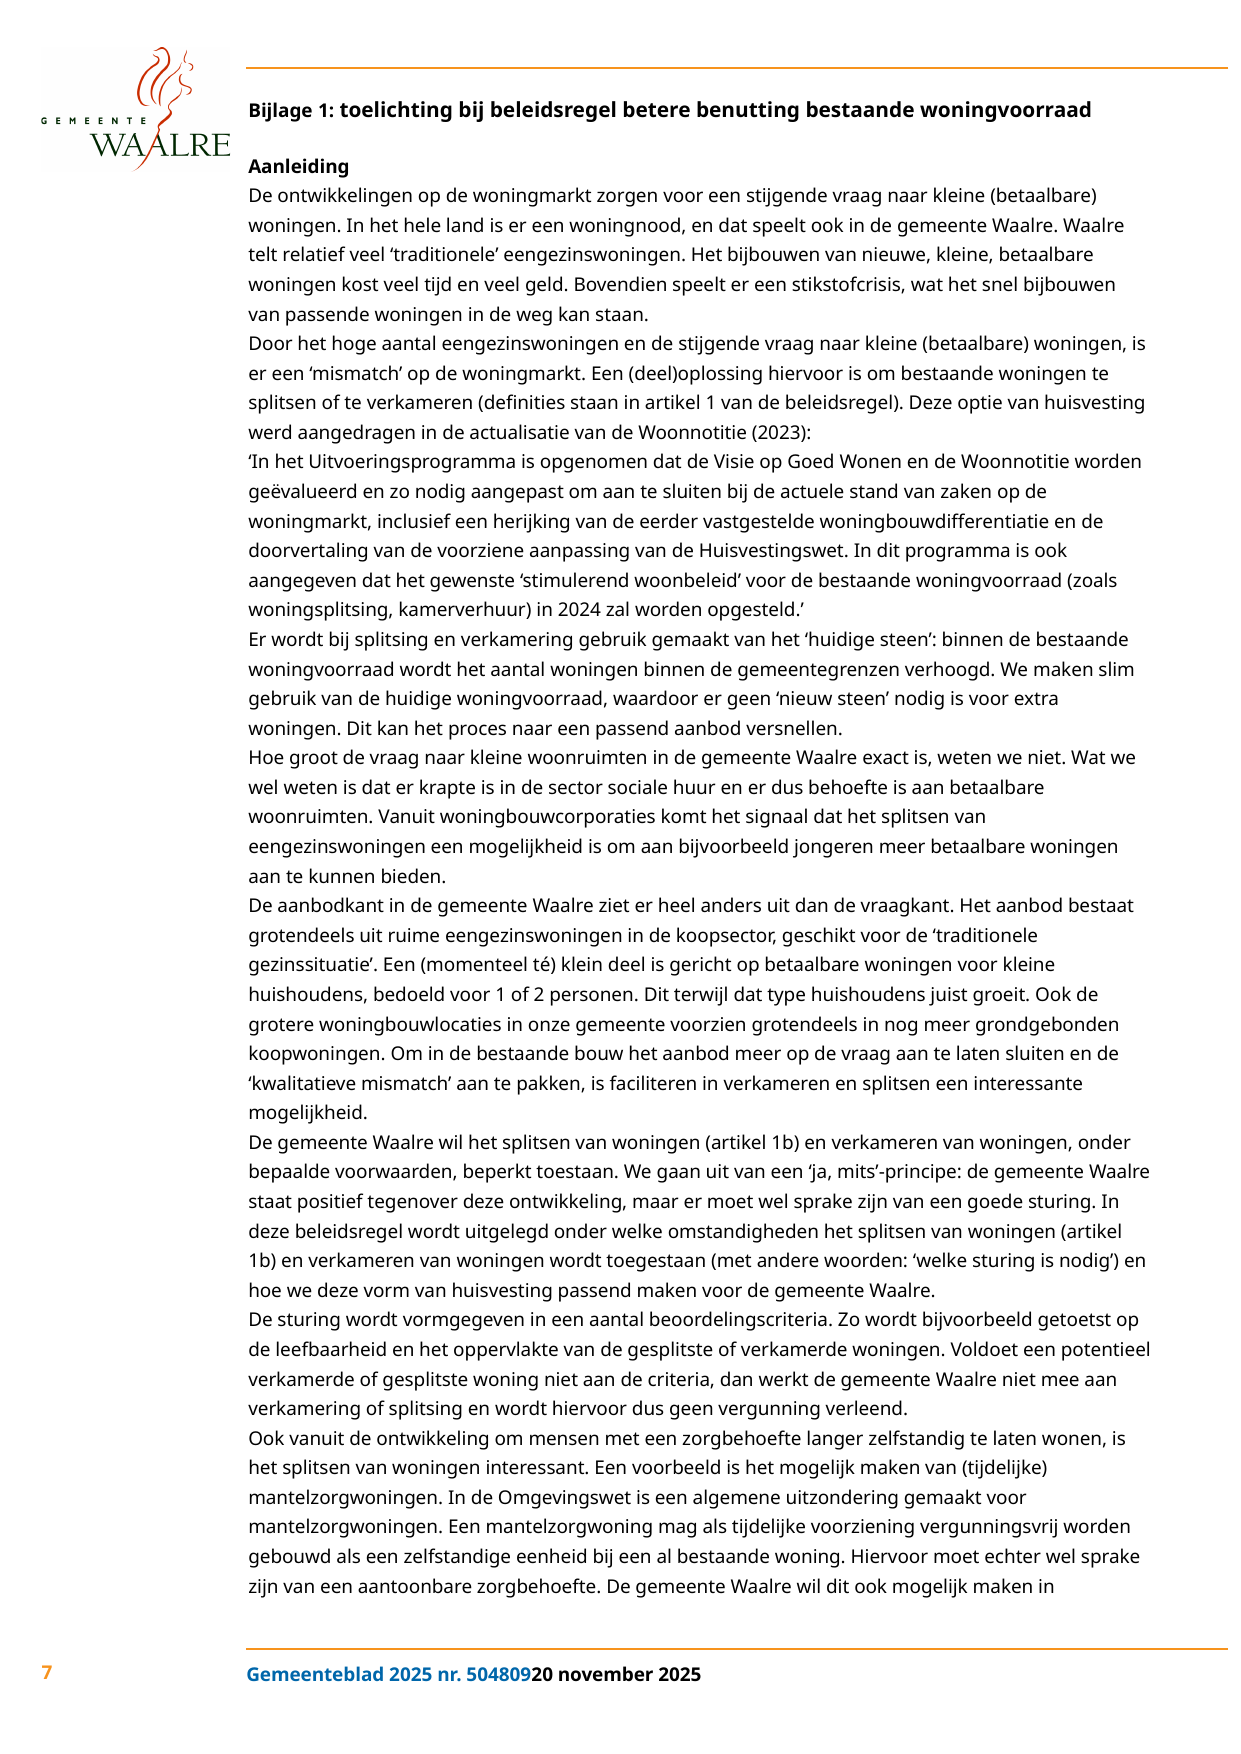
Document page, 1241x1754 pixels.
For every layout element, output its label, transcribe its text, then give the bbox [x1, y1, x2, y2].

text Bijlage 1: toelichting bij beleidsregel betere benutting bestaande woningvoorraad [248, 95, 1152, 123]
picture [41, 47, 231, 172]
text Ook vanuit de ontwikkeling om mensen met een zorgbehoefte langer zelfstandig te laten wonen, is het splitsen van woningen interessant. Een voorbeeld is het mogelijk maken van (tijdelijke) mantelzorgwoningen. In de Omgevingswet is een algemene uitzondering gemaakt voor mantelzorgwoningen. Een mantelzorgwoning mag als tijdelijke voorziening vergunningsvrij worden gebouwd als een zelfstandige eenheid bij een al bestaande woning. Hiervoor moet echter wel sprake zijn van een aantoonbare zorgbehoefte. De gemeente Waalre wil dit ook mogelijk maken in [248, 1425, 1152, 1599]
text De sturing wordt vormgegeven in een aantal beoordelingscriteria. Zo wordt bijvoorbeeld getoetst op de leefbaarheid en het oppervlakte van de gesplitste of verkamerde woningen. Voldoet een potentieel verkamerde of gesplitste woning niet aan de criteria, dan werkt de gemeente Waalre niet mee aan verkamering of splitsing en wordt hiervoor dus geen vergunning verleend. [248, 1307, 1152, 1421]
text Aanleiding [248, 153, 1152, 179]
text Er wordt bij splitsing en verkamering gebruik gemaakt van het ‘huidige steen’: binnen de bestaande woningvoorraad wordt het aantal woningen binnen de gemeentegrenzen verhoogd. We maken slim gebruik van de huidige woningvoorraad, waardoor er geen ‘nieuw steen’ nodig is voor extra woningen. Dit kan het proces naar een passend aanbod versnellen. [248, 626, 1152, 741]
text De ontwikkelingen op de woningmarkt zorgen voor een stijgende vraag naar kleine (betaalbare) woningen. In het hele land is er een woningnood, en dat speelt ook in de gemeente Waalre. Waalre telt relatief veel ‘traditionele’ eengezinswoningen. Het bijbouwen van nieuwe, kleine, betaalbare woningen kost veel tijd en veel geld. Bovendien speelt er een stikstofcrisis, wat het snel bijbouwen van passende woningen in de weg kan staan. [248, 182, 1152, 327]
text De gemeente Waalre wil het splitsen van woningen (artikel 1b) en verkameren van woningen, onder bepaalde voorwaarden, beperkt toestaan. We gaan uit van een ‘ja, mits’-principe: de gemeente Waalre staat positief tegenover deze ontwikkeling, maar er moet wel sprake zijn van een goede sturing. In deze beleidsregel wordt uitgelegd onder welke omstandigheden het splitsen van woningen (artikel 1b) en verkameren van woningen wordt toegestaan (met andere woorden: ‘welke sturing is nodig’) en hoe we deze vorm van huisvesting passend maken voor de gemeente Waalre. [248, 1129, 1152, 1303]
text ‘In het Uitvoeringsprogramma is opgenomen dat de Visie op Goed Wonen en de Woonnotitie worden geëvalueerd en zo nodig aangepast om aan te sluiten bij de actuele stand van zaken op de woningmarkt, inclusief een herijking van de eerder vastgestelde woningbouwdifferentiatie en de doorvertaling van de voorziene aanpassing van de Huisvestingswet. In dit programma is ook aangegeven dat het gewenste ‘stimulerend woonbeleid’ voor de bestaande woningvoorraad (zoals woningsplitsing, kamerverhuur) in 2024 zal worden opgesteld.’ [248, 449, 1152, 622]
text Hoe groot de vraag naar kleine woonruimten in de gemeente Waalre exact is, weten we niet. Wat we wel weten is dat er krapte is in de sector sociale huur en er dus behoefte is aan betaalbare woonruimten. Vanuit woningbouwcorporaties komt het signaal dat het splitsen van eengezinswoningen een mogelijkheid is om aan bijvoorbeeld jongeren meer betaalbare woningen aan te kunnen bieden. [248, 744, 1152, 889]
text De aanbodkant in de gemeente Waalre ziet er heel anders uit dan de vraagkant. Het aanbod bestaat grotendeels uit ruime eengezinswoningen in de koopsector, geschikt voor de ‘traditionele gezinssituatie’. Een (momenteel té) klein deel is gericht op betaalbare woningen voor kleine huishoudens, bedoeld voor 1 of 2 personen. Dit terwijl dat type huishoudens juist groeit. Ook de grotere woningbouwlocaties in onze gemeente voorzien grotendeels in nog meer grondgebonden koopwoningen. Om in de bestaande bouw het aanbod meer op de vraag aan te laten sluiten en de ‘kwalitatieve mismatch’ aan te pakken, is faciliteren in verkameren en splitsen een interessante mogelijkheid. [248, 892, 1152, 1125]
text Door het hoge aantal eengezinswoningen en de stijgende vraag naar kleine (betaalbare) woningen, is er een ‘mismatch’ op de woningmarkt. Een (deel)oplossing hiervoor is om bestaande woningen te splitsen of te verkameren (definities staan in artikel 1 van de beleidsregel). Deze optie van huisvesting werd aangedragen in de actualisatie van de Woonnotitie (2023): [248, 330, 1152, 445]
